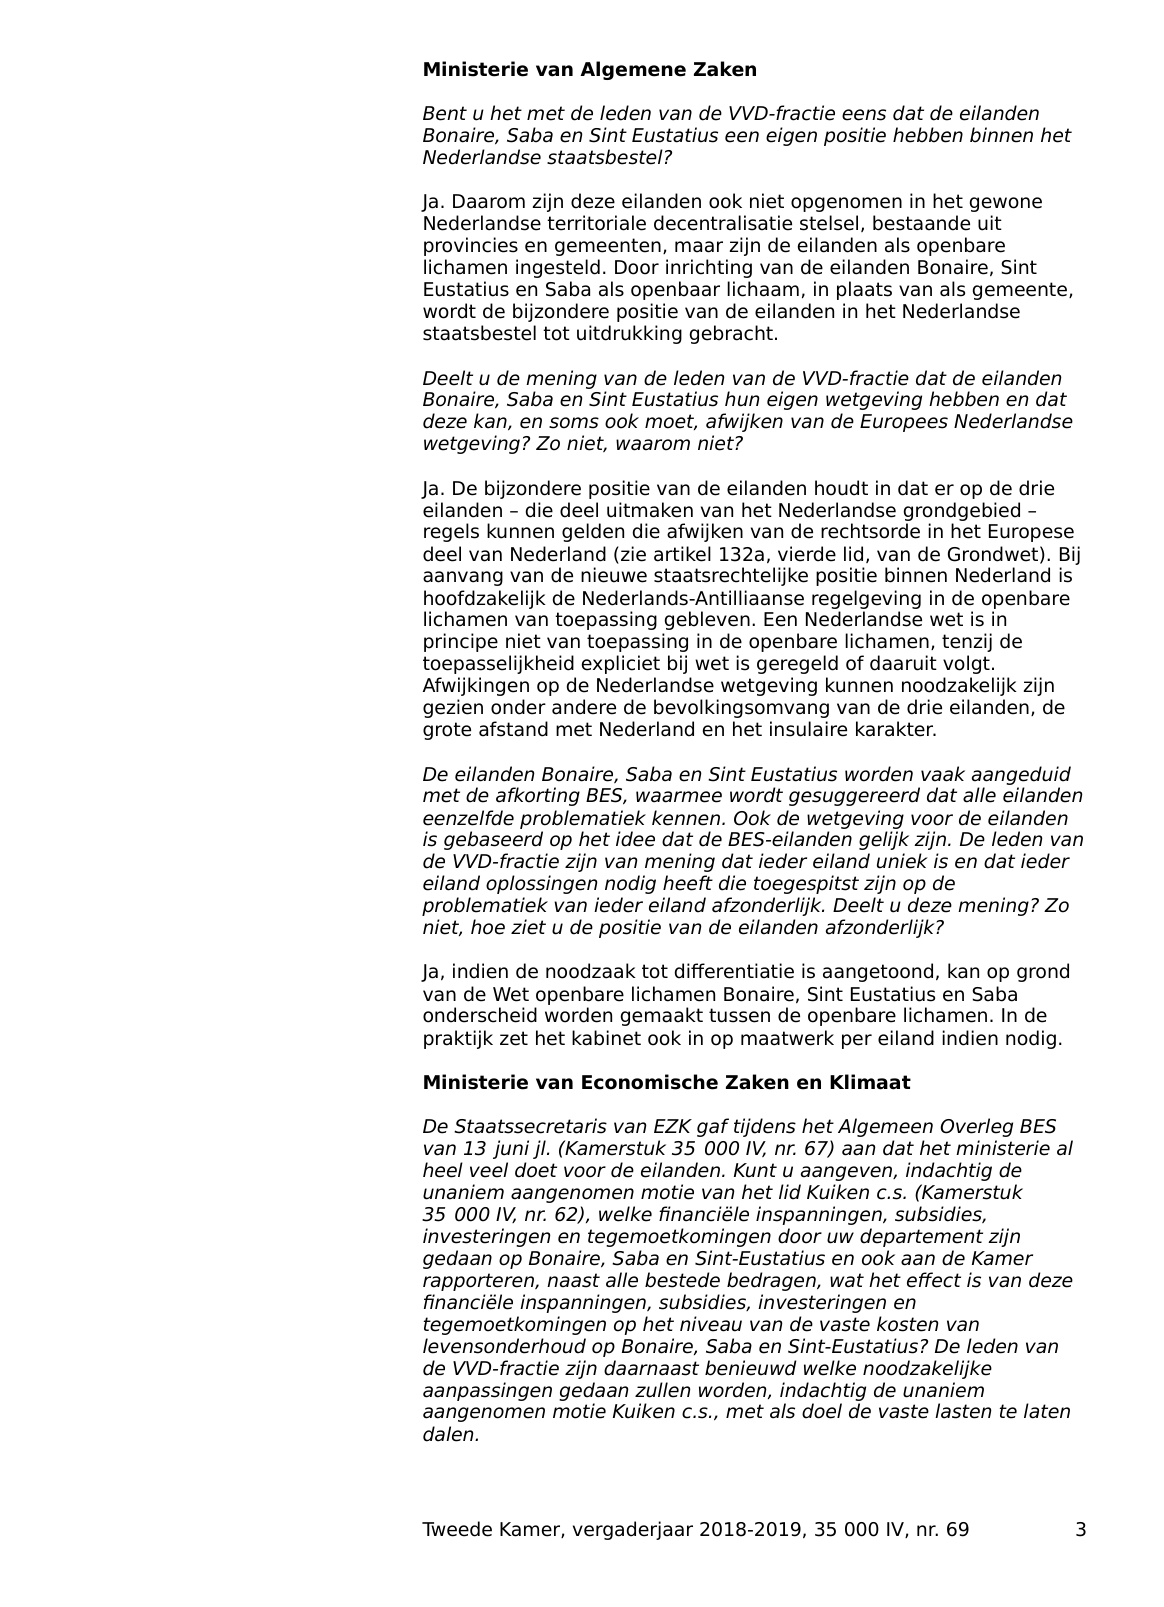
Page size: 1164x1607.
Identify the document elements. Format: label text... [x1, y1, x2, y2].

subtitle Ministerie van Economische Zaken en Klimaat [422, 1072, 1087, 1093]
text De Staatssecretaris van EZK gaf tijdens het Algemeen Overleg BES van 13 juni jl. (Kamerstuk 35 000 IV, nr. 67) aan dat het ministerie al heel veel doet voor de eilanden. Kunt u aangeven, indachtig de unaniem aangenomen motie van het lid Kuiken c.s. (Kamerstuk 35 000 IV, nr. 62), welke financiële inspanningen, subsidies, investeringen en tegemoetkomingen door uw departement zijn gedaan op Bonaire, Saba en Sint-Eustatius en ook aan de Kamer rapporteren, naast alle bestede bedragen, wat het effect is van deze financiële inspanningen, subsidies, investeringen en tegemoetkomingen op het niveau van de vaste kosten van levensonderhoud op Bonaire, Saba en Sint-Eustatius? De leden van de VVD-fractie zijn daarnaast benieuwd welke noodzakelijke aanpassingen gedaan zullen worden, indachtig de unaniem aangenomen motie Kuiken c.s., met als doel de vaste lasten te laten dalen. [422, 1116, 1087, 1445]
text Ja. Daarom zijn deze eilanden ook niet opgenomen in het gewone Nederlandse territoriale decentralisatie stelsel, bestaande uit provincies en gemeenten, maar zijn de eilanden als openbare lichamen ingesteld. Door inrichting van de eilanden Bonaire, Sint Eustatius en Saba als openbaar lichaam, in plaats van als gemeente, wordt de bijzondere positie van de eilanden in het Nederlandse staatsbestel tot uitdrukking gebracht. [422, 191, 1087, 345]
text Ja, indien de noodzaak tot differentiatie is aangetoond, kan op grond van de Wet openbare lichamen Bonaire, Sint Eustatius en Saba onderscheid worden gemaakt tussen de openbare lichamen. In de praktijk zet het kabinet ook in op maatwerk per eiland indien nodig. [422, 961, 1087, 1049]
text Ja. De bijzondere positie van de eilanden houdt in dat er op de drie eilanden – die deel uitmaken van het Nederlandse grondgebied – regels kunnen gelden die afwijken van de rechtsorde in het Europese deel van Nederland (zie artikel 132a, vierde lid, van de Grondwet). Bij aanvang van de nieuwe staatsrechtelijke positie binnen Nederland is hoofdzakelijk de Nederlands-Antilliaanse regelgeving in de openbare lichamen van toepassing gebleven. Een Nederlandse wet is in principe niet van toepassing in de openbare lichamen, tenzij de toepasselijkheid expliciet bij wet is geregeld of daaruit volgt. Afwijkingen op de Nederlandse wetgeving kunnen noodzakelijk zijn gezien onder andere de bevolkingsomvang van de drie eilanden, de grote afstand met Nederland en het insulaire karakter. [422, 477, 1087, 741]
text Bent u het met de leden van de VVD-fractie eens dat de eilanden Bonaire, Saba en Sint Eustatius een eigen positie hebben binnen het Nederlandse staatsbestel? [422, 103, 1087, 169]
text De eilanden Bonaire, Saba en Sint Eustatius worden vaak aangeduid met de afkorting BES, waarmee wordt gesuggereerd dat alle eilanden eenzelfde problematiek kennen. Ook de wetgeving voor de eilanden is gebaseerd op het idee dat de BES-eilanden gelijk zijn. De leden van de VVD-fractie zijn van mening dat ieder eiland uniek is en dat ieder eiland oplossingen nodig heeft die toegespitst zijn op de problematiek van ieder eiland afzonderlijk. Deelt u deze mening? Zo niet, hoe ziet u de positie van de eilanden afzonderlijk? [422, 763, 1087, 939]
text Deelt u de mening van de leden van de VVD-fractie dat de eilanden Bonaire, Saba en Sint Eustatius hun eigen wetgeving hebben en dat deze kan, en soms ook moet, afwijken van de Europees Nederlandse wetgeving? Zo niet, waarom niet? [422, 367, 1087, 455]
subtitle Ministerie van Algemene Zaken [422, 59, 1087, 81]
